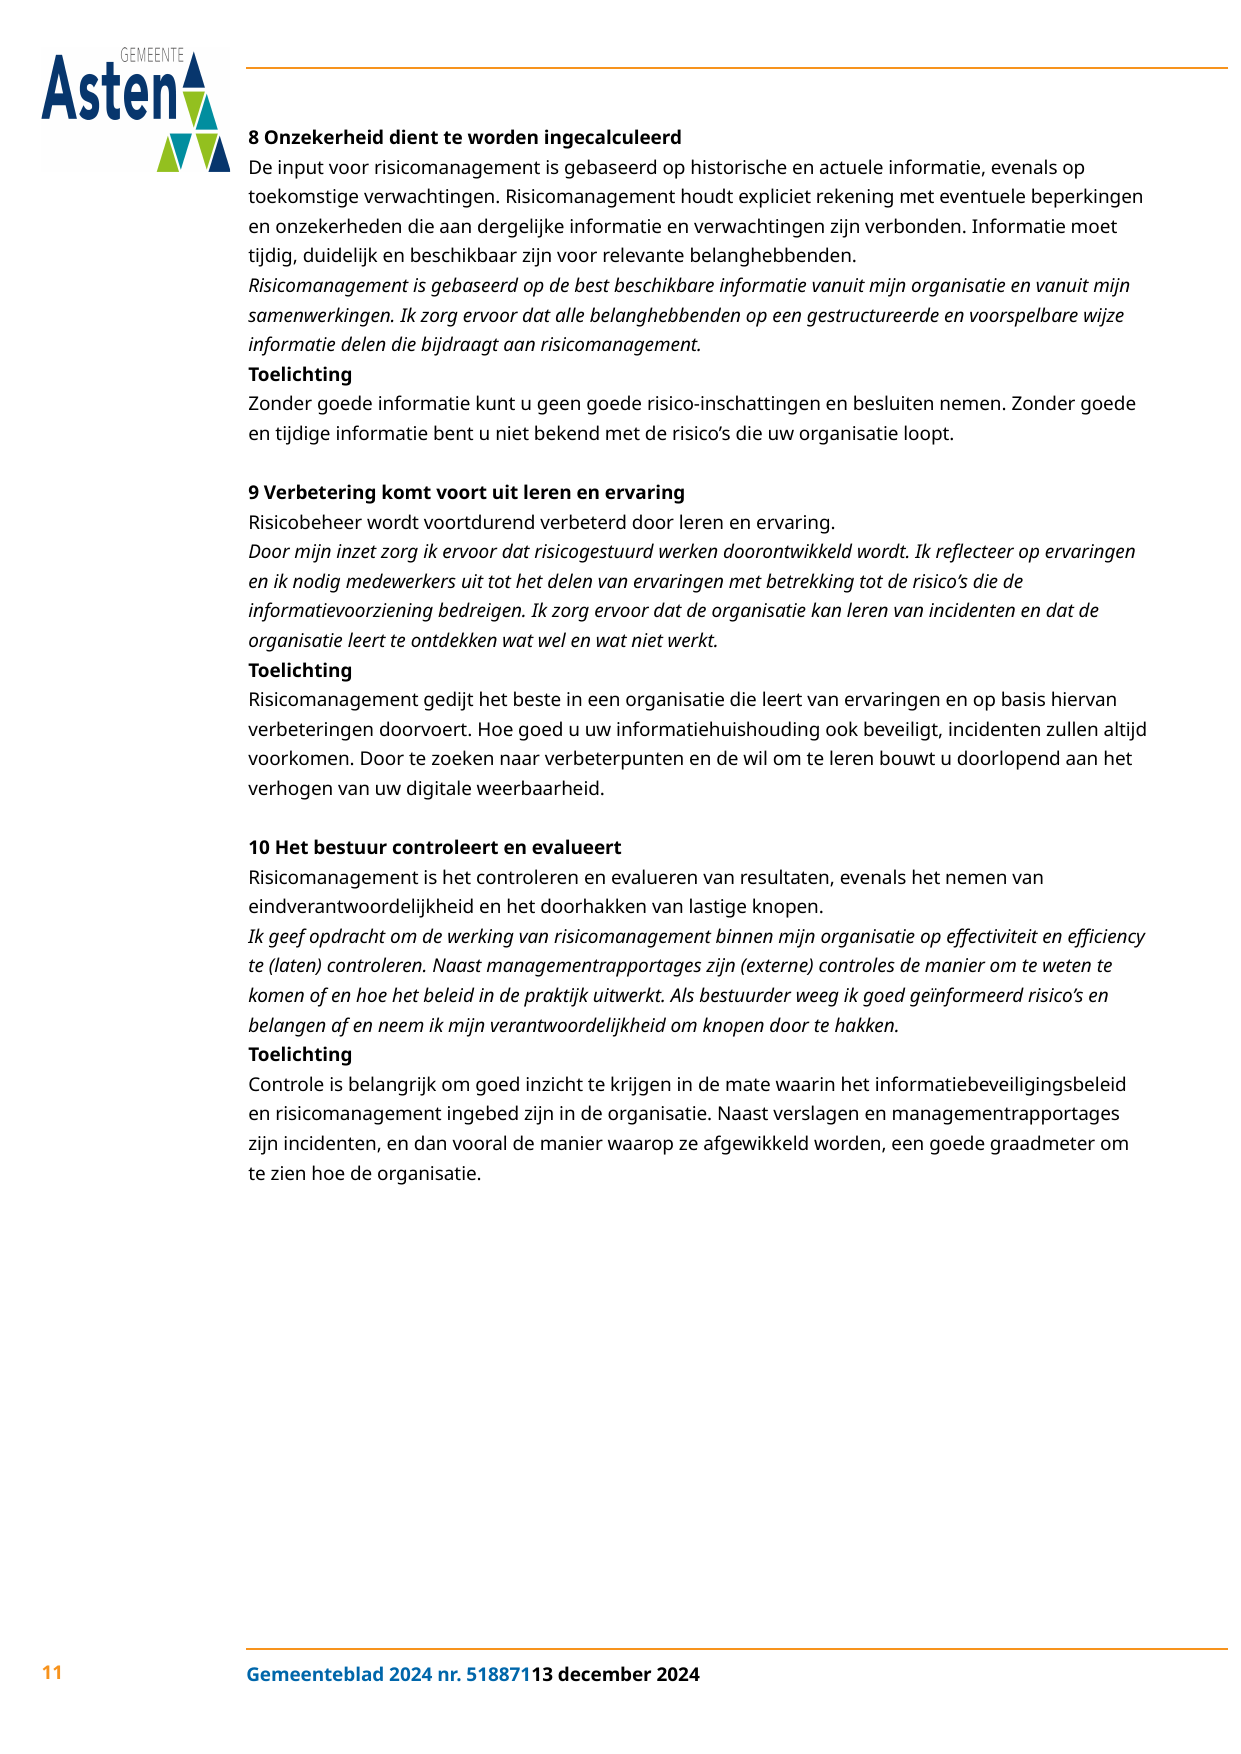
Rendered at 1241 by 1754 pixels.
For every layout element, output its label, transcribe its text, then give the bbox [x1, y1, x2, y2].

picture [41, 47, 231, 172]
text Risicomanagement gedijt het beste in een organisatie die leert van ervaringen en op basis hiervan verbeteringen doorvoert. Hoe goed u uw informatiehuishouding ook beveiligt, incidenten zullen altijd voorkomen. Door te zoeken naar verbeterpunten en de wil om te leren bouwt u doorlopend aan het verhogen van uw digitale weerbaarheid. [248, 686, 1152, 801]
text Door mijn inzet zorg ik ervoor dat risicogestuurd werken doorontwikkeld wordt. Ik reflecteer op ervaringen en ik nodig medewerkers uit tot het delen van ervaringen met betrekking tot de risico’s die de informatievoorziening bedreigen. Ik zorg ervoor dat de organisatie kan leren van incidenten en dat de organisatie leert te ontdekken wat wel en wat niet werkt. [248, 538, 1152, 653]
text Risicobeheer wordt voortdurend verbeterd door leren en ervaring. [248, 509, 1152, 535]
text 8 Onzekerheid dient te worden ingecalculeerd [248, 124, 1152, 150]
text De input voor risicomanagement is gebaseerd op historische en actuele informatie, evenals op toekomstige verwachtingen. Risicomanagement houdt expliciet rekening met eventuele beperkingen en onzekerheden die aan dergelijke informatie en verwachtingen zijn verbonden. Informatie moet tijdig, duidelijk en beschikbaar zijn voor relevante belanghebbenden. [248, 154, 1152, 268]
text Zonder goede informatie kunt u geen goede risico-inschattingen en besluiten nemen. Zonder goede en tijdige informatie bent u niet bekend met de risico’s die uw organisatie loopt. [248, 391, 1152, 446]
text Toelichting [248, 1041, 1152, 1067]
text Risicomanagement is gebaseerd op de best beschikbare informatie vanuit mijn organisatie en vanuit mijn samenwerkingen. Ik zorg ervoor dat alle belanghebbenden op een gestructureerde en voorspelbare wijze informatie delen die bijdraagt aan risicomanagement. [248, 272, 1152, 357]
text Controle is belangrijk om goed inzicht te krijgen in de mate waarin het informatiebeveiligingsbeleid en risicomanagement ingebed zijn in de organisatie. Naast verslagen en managementrapportages zijn incidenten, en dan vooral de manier waarop ze afgewikkeld worden, een goede graadmeter om te zien hoe de organisatie. [248, 1071, 1152, 1186]
text 9 Verbetering komt voort uit leren en ervaring [248, 479, 1152, 505]
text 10 Het bestuur controleert en evalueert [248, 834, 1152, 860]
text Risicomanagement is het controleren en evalueren van resultaten, evenals het nemen van eindverantwoordelijkheid en het doorhakken van lastige knopen. [248, 864, 1152, 919]
text Toelichting [248, 361, 1152, 387]
text Toelichting [248, 657, 1152, 683]
text Ik geef opdracht om de werking van risicomanagement binnen mijn organisatie op effectiviteit en efficiency te (laten) controleren. Naast managementrapportages zijn (externe) controles de manier om te weten te komen of en hoe het beleid in de praktijk uitwerkt. Als bestuurder weeg ik goed geïnformeerd risico’s en belangen af en neem ik mijn verantwoordelijkheid om knopen door te hakken. [248, 923, 1152, 1038]
